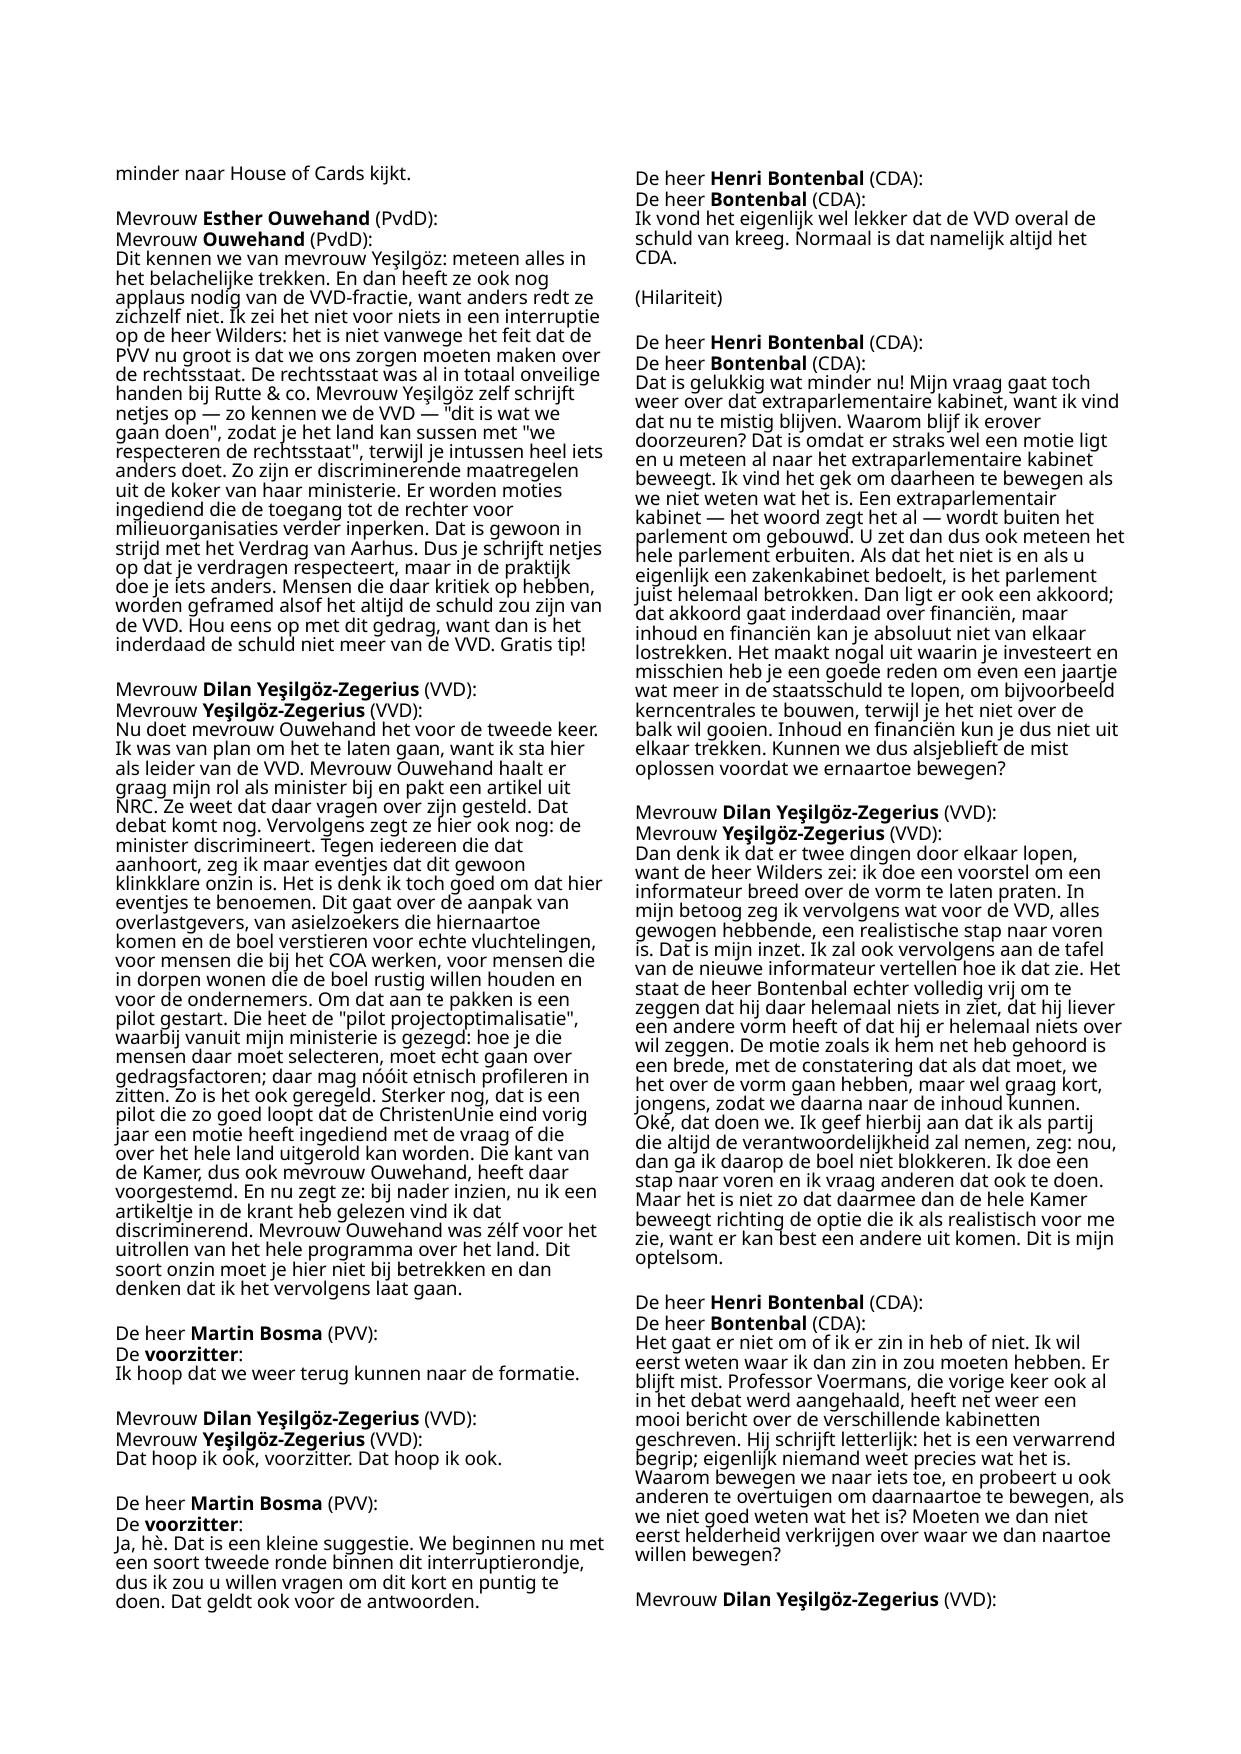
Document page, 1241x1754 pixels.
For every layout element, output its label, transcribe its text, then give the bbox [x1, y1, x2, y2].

text De heer Henri Bontenbal (CDA): [635, 165, 1125, 191]
text De heer Henri Bontenbal (CDA): [635, 329, 1125, 355]
text De heer Henri Bontenbal (CDA): [635, 1289, 1125, 1315]
text De heer Bontenbal (CDA): [635, 1315, 1125, 1334]
text (Hilariteit) [635, 289, 1125, 308]
text Mevrouw Dilan Yeşilgöz-Zegerius (VVD): [635, 1586, 1125, 1612]
text Ik vond het eigenlijk wel lekker dat de VVD overal de schuld van kreeg. Normaal is dat namelijk altijd het CDA. [635, 210, 1125, 268]
text De voorzitter: [115, 1516, 605, 1535]
text De heer Bontenbal (CDA): [635, 355, 1125, 374]
text Het gaat er niet om of ik er zin in heb of niet. Ik wil eerst weten waar ik dan zin in zou moeten hebben. Er blijft mist. Professor Voermans, die vorige keer ook al in het debat werd aangehaald, heeft net weer een mooi bericht over de verschillende kabinetten geschreven. Hij schrijft letterlijk: het is een verwarrend begrip; eigenlijk niemand weet precies wat het is. Waarom bewegen we naar iets toe, en probeert u ook anderen te overtuigen om daarnaartoe te bewegen, als we niet goed weten wat het is? Moeten we dan niet eerst helderheid verkrijgen over waar we dan naartoe willen bewegen? [635, 1334, 1125, 1566]
text Dit kennen we van mevrouw Yeşilgöz: meteen alles in het belachelijke trekken. En dan heeft ze ook nog applaus nodig van de VVD-fractie, want anders redt ze zichzelf niet. Ik zei het niet voor niets in een interruptie op de heer Wilders: het is niet vanwege het feit dat de PVV nu groot is dat we ons zorgen moeten maken over de rechtsstaat. De rechtsstaat was al in totaal onveilige handen bij Rutte & co. Mevrouw Yeşilgöz zelf schrijft netjes op — zo kennen we de VVD — "dit is wat we gaan doen", zodat je het land kan sussen met "we respecteren de rechtsstaat", terwijl je intussen heel iets anders doet. Zo zijn er discriminerende maatregelen uit de koker van haar ministerie. Er worden moties ingediend die de toegang tot de rechter voor milieuorganisaties verder inperken. Dat is gewoon in strijd met het Verdrag van Aarhus. Dus je schrijft netjes op dat je verdragen respecteert, maar in de praktijk doe je iets anders. Mensen die daar kritiek op hebben, worden geframed alsof het altijd de schuld zou zijn van de VVD. Hou eens op met dit gedrag, want dan is het inderdaad de schuld niet meer van de VVD. Gratis tip! [115, 250, 605, 655]
text Dat hoop ik ook, voorzitter. Dat hoop ik ook. [115, 1450, 605, 1469]
text De heer Martin Bosma (PVV): [115, 1320, 605, 1346]
text minder naar House of Cards kijkt. [115, 165, 605, 184]
text Dat is gelukkig wat minder nu! Mijn vraag gaat toch weer over dat extraparlementaire kabinet, want ik vind dat nu te mistig blijven. Waarom blijf ik erover doorzeuren? Dat is omdat er straks wel een motie ligt en u meteen al naar het extraparlementaire kabinet beweegt. Ik vind het gek om daarheen te bewegen als we niet weten wat het is. Een extraparlementair kabinet — het woord zegt het al — wordt buiten het parlement om gebouwd. U zet dan dus ook meteen het hele parlement erbuiten. Als dat het niet is en als u eigenlijk een zakenkabinet bedoelt, is het parlement juist helemaal betrokken. Dan ligt er ook een akkoord; dat akkoord gaat inderdaad over financiën, maar inhoud en financiën kan je absoluut niet van elkaar lostrekken. Het maakt nogal uit waarin je investeert en misschien heb je een goede reden om even een jaartje wat meer in de staatsschuld te lopen, om bijvoorbeeld kerncentrales te bouwen, terwijl je het niet over de balk wil gooien. Inhoud en financiën kun je dus niet uit elkaar trekken. Kunnen we dus alsjeblieft de mist oplossen voordat we ernaartoe bewegen? [635, 374, 1125, 779]
text Ja, hè. Dat is een kleine suggestie. We beginnen nu met een soort tweede ronde binnen dit interruptierondje, dus ik zou u willen vragen om dit kort en puntig te doen. Dat geldt ook voor de antwoorden. [115, 1535, 605, 1612]
text Mevrouw Esther Ouwehand (PvdD): [115, 205, 605, 231]
text Dan denk ik dat er twee dingen door elkaar lopen, want de heer Wilders zei: ik doe een voorstel om een informateur breed over de vorm te laten praten. In mijn betoog zeg ik vervolgens wat voor de VVD, alles gewogen hebbende, een realistische stap naar voren is. Dat is mijn inzet. Ik zal ook vervolgens aan de tafel van de nieuwe informateur vertellen hoe ik dat zie. Het staat de heer Bontenbal echter volledig vrij om te zeggen dat hij daar helemaal niets in ziet, dat hij liever een andere vorm heeft of dat hij er helemaal niets over wil zeggen. De motie zoals ik hem net heb gehoord is een brede, met de constatering dat als dat moet, we het over de vorm gaan hebben, maar wel graag kort, jongens, zodat we daarna naar de inhoud kunnen. Oké, dat doen we. Ik geef hierbij aan dat ik als partij die altijd de verantwoordelijkheid zal nemen, zeg: nou, dan ga ik daarop de boel niet blokkeren. Ik doe een stap naar voren en ik vraag anderen dat ook te doen. Maar het is niet zo dat daarmee dan de hele Kamer beweegt richting de optie die ik als realistisch voor me zie, want er kan best een andere uit komen. Dit is mijn optelsom. [635, 844, 1125, 1268]
text Mevrouw Yeşilgöz-Zegerius (VVD): [635, 825, 1125, 844]
text De heer Martin Bosma (PVV): [115, 1490, 605, 1516]
text Ik hoop dat we weer terug kunnen naar de formatie. [115, 1365, 605, 1384]
text De voorzitter: [115, 1346, 605, 1365]
text Mevrouw Dilan Yeşilgöz-Zegerius (VVD): [115, 676, 605, 702]
text Mevrouw Yeşilgöz-Zegerius (VVD): [115, 702, 605, 721]
text Mevrouw Dilan Yeşilgöz-Zegerius (VVD): [115, 1405, 605, 1431]
text De heer Bontenbal (CDA): [635, 191, 1125, 210]
text Mevrouw Yeşilgöz-Zegerius (VVD): [115, 1431, 605, 1450]
text Mevrouw Dilan Yeşilgöz-Zegerius (VVD): [635, 799, 1125, 825]
text Mevrouw Ouwehand (PvdD): [115, 231, 605, 250]
text Nu doet mevrouw Ouwehand het voor de tweede keer. Ik was van plan om het te laten gaan, want ik sta hier als leider van de VVD. Mevrouw Ouwehand haalt er graag mijn rol als minister bij en pakt een artikel uit NRC. Ze weet dat daar vragen over zijn gesteld. Dat debat komt nog. Vervolgens zegt ze hier ook nog: de minister discrimineert. Tegen iedereen die dat aanhoort, zeg ik maar eventjes dat dit gewoon klinkklare onzin is. Het is denk ik toch goed om dat hier eventjes te benoemen. Dit gaat over de aanpak van overlastgevers, van asielzoekers die hiernaartoe komen en de boel verstieren voor echte vluchtelingen, voor mensen die bij het COA werken, voor mensen die in dorpen wonen die de boel rustig willen houden en voor de ondernemers. Om dat aan te pakken is een pilot gestart. Die heet de "pilot projectoptimalisatie", waarbij vanuit mijn ministerie is gezegd: hoe je die mensen daar moet selecteren, moet echt gaan over gedragsfactoren; daar mag nóóit etnisch profileren in zitten. Zo is het ook geregeld. Sterker nog, dat is een pilot die zo goed loopt dat de ChristenUnie eind vorig jaar een motie heeft ingediend met de vraag of die over het hele land uitgerold kan worden. Die kant van de Kamer, dus ook mevrouw Ouwehand, heeft daar voorgestemd. En nu zegt ze: bij nader inzien, nu ik een artikeltje in de krant heb gelezen vind ik dat discriminerend. Mevrouw Ouwehand was zélf voor het uitrollen van het hele programma over het land. Dit soort onzin moet je hier niet bij betrekken en dan denken dat ik het vervolgens laat gaan. [115, 721, 605, 1299]
